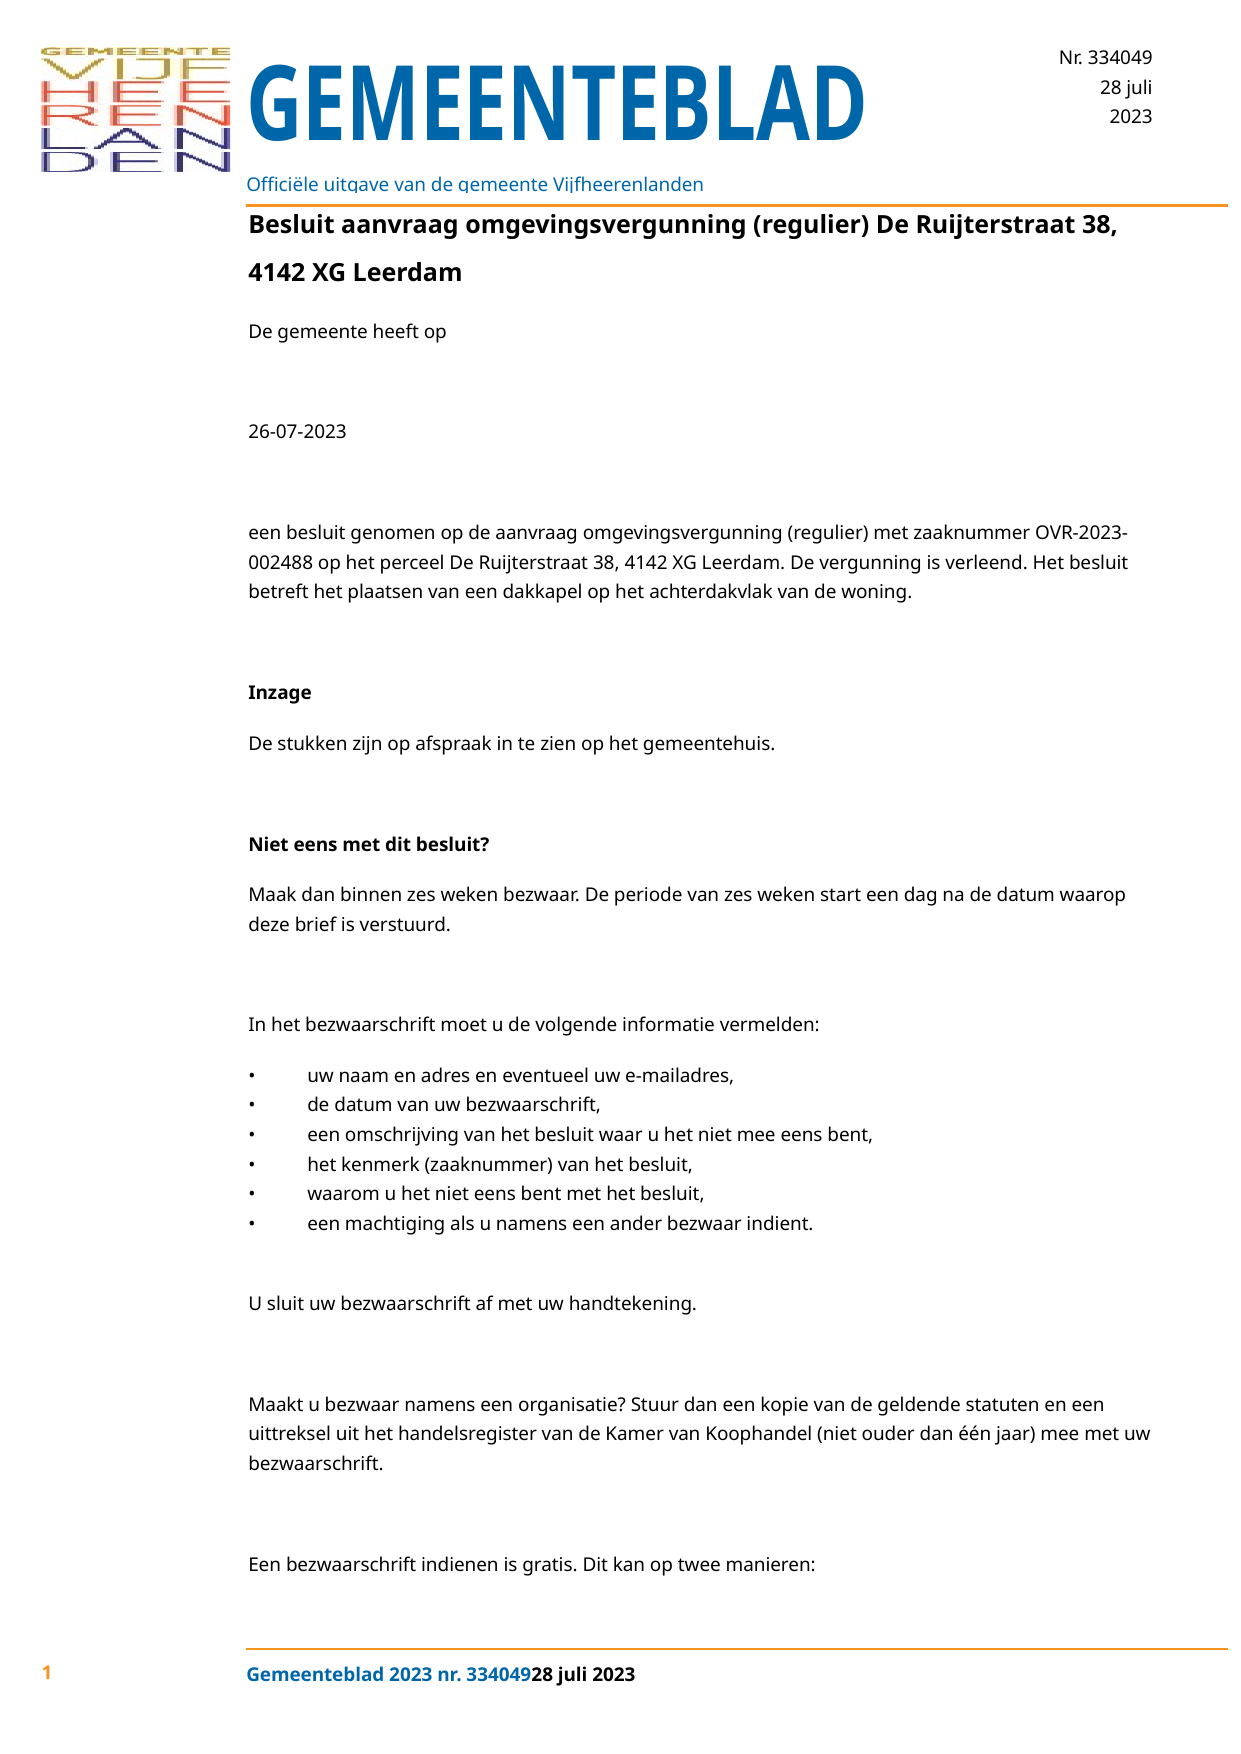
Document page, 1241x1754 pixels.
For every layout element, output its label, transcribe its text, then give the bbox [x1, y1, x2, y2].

list de datum van uw bezwaarschrift, [248, 1092, 1152, 1117]
text In het bezwaarschrift moet u de volgende informatie vermelden: [248, 1012, 1152, 1037]
text 26-07-2023 [248, 419, 1152, 444]
text U sluit uw bezwaarschrift af met uw handtekening. [248, 1290, 1152, 1316]
list het kenmerk (zaaknummer) van het besluit, [248, 1151, 1152, 1177]
picture [41, 47, 231, 172]
text De gemeente heeft op [248, 318, 1152, 344]
text Inzage [248, 679, 1152, 705]
list uw naam en adres en eventueel uw e-mailadres, [248, 1062, 1152, 1088]
list waarom u het niet eens bent met het besluit, [248, 1180, 1152, 1206]
text Besluit aanvraag omgevingsvergunning (regulier) De Ruijterstraat 38, 4142 XG Leerdam [248, 207, 1152, 288]
text Een bezwaarschrift indienen is gratis. Dit kan op twee manieren: [248, 1551, 1152, 1577]
text een besluit genomen op de aanvraag omgevingsvergunning (regulier) met zaaknummer OVR-2023-002488 op het perceel De Ruijterstraat 38, 4142 XG Leerdam. De vergunning is verleend. Het besluit betreft het plaatsen van een dakkapel op het achterdakvlak van de woning. [248, 519, 1152, 604]
text Niet eens met dit besluit? [248, 831, 1152, 857]
list een machtiging als u namens een ander bezwaar indient. [248, 1210, 1152, 1236]
text De stukken zijn op afspraak in te zien op het gemeentehuis. [248, 730, 1152, 756]
text Maakt u bezwaar namens een organisatie? Stuur dan een kopie van de geldende statuten en een uittreksel uit het handelsregister van de Kamer van Koophandel (niet ouder dan één jaar) mee met uw bezwaarschrift. [248, 1391, 1152, 1476]
text Maak dan binnen zes weken bezwaar. De periode van zes weken start een dag na de datum waarop deze brief is verstuurd. [248, 881, 1152, 937]
list een omschrijving van het besluit waar u het niet mee eens bent, [248, 1121, 1152, 1147]
